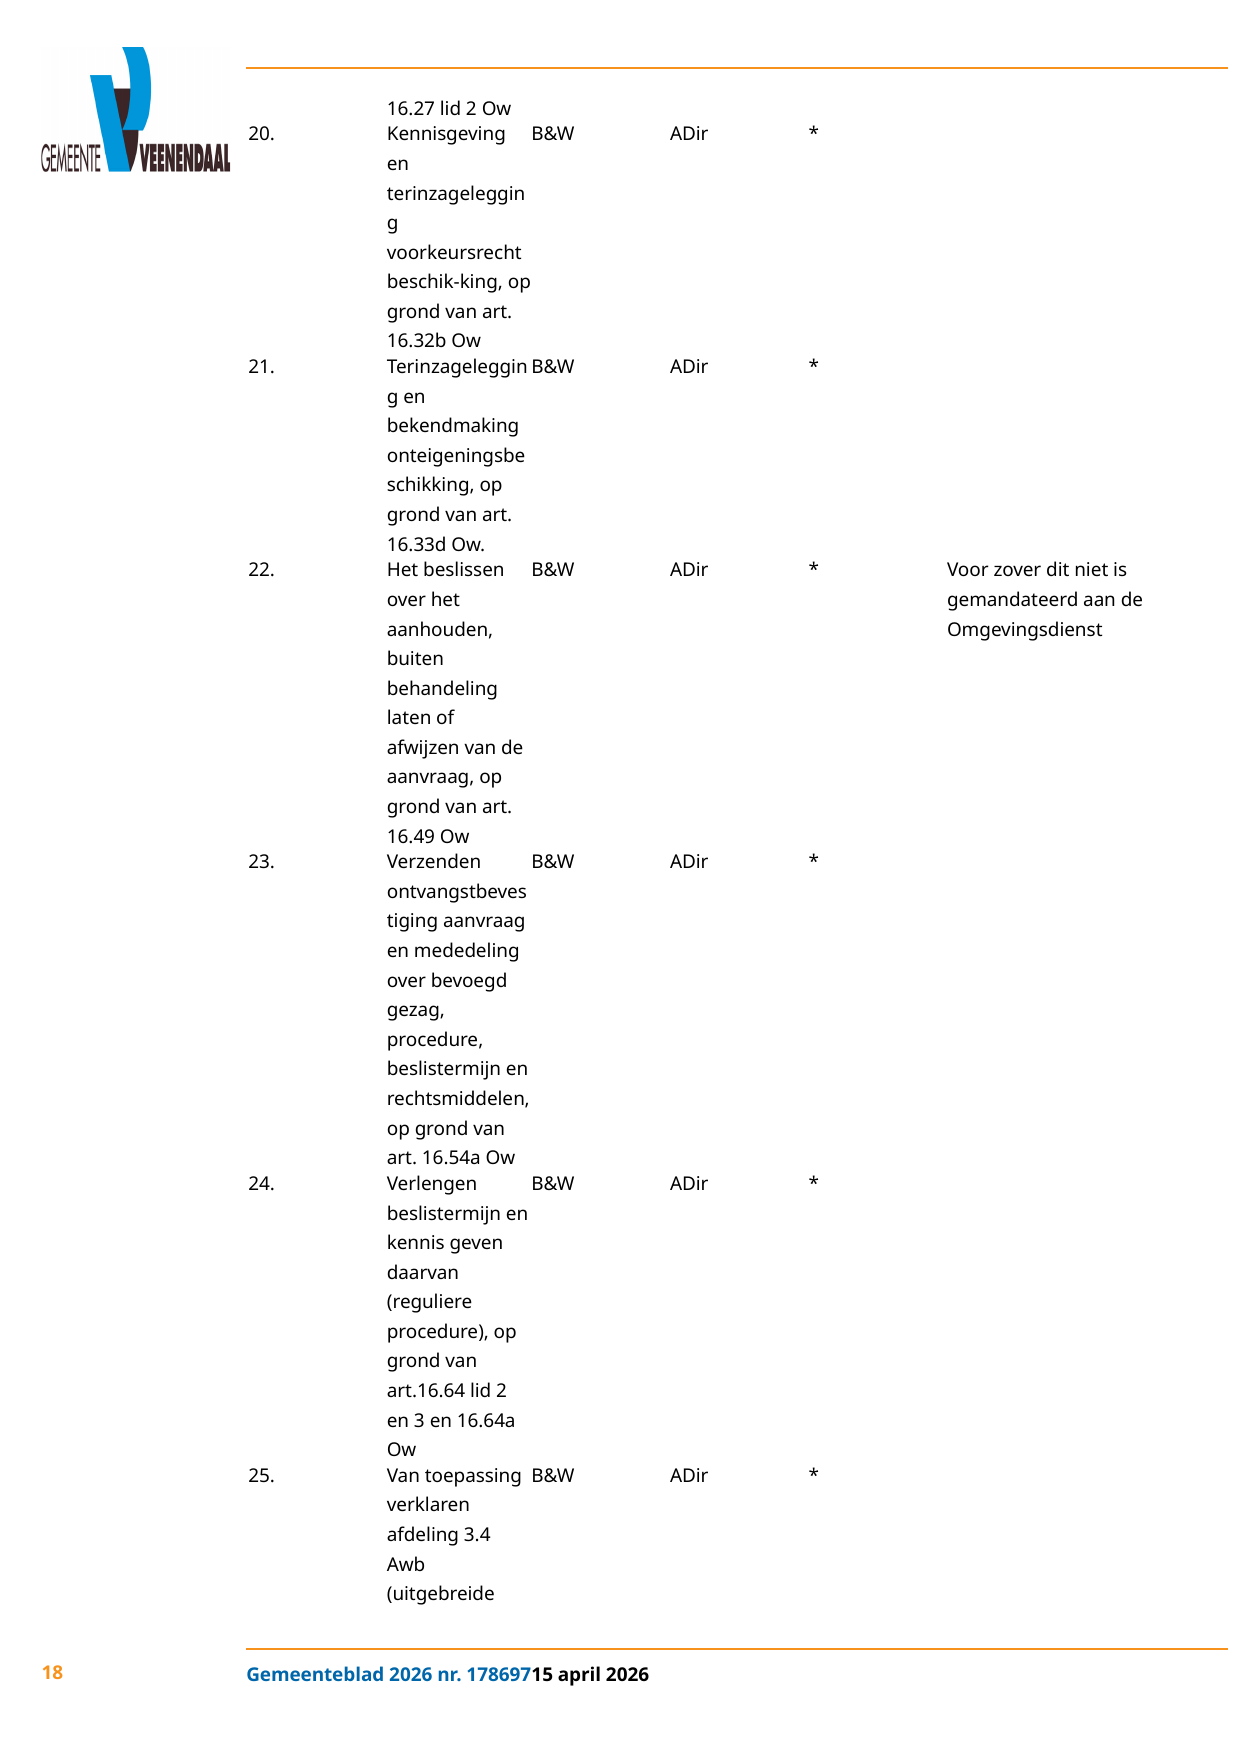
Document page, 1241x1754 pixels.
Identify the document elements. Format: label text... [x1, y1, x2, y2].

table_cell * [808, 849, 947, 1170]
table_cell Kennisgeving en terinzagelegging voorkeursrechtbeschik-king, op grond van art. 16.32b Ow [387, 121, 531, 353]
table_cell * [808, 353, 947, 557]
table_cell [947, 849, 1152, 1170]
table_cell Voor zover dit niet is gemandateerd aan de Omgevingsdienst [947, 557, 1152, 848]
table_cell [670, 95, 808, 121]
table_cell [947, 95, 1152, 121]
table_cell ADir [670, 1462, 808, 1606]
table_cell B&W [531, 557, 670, 848]
table_cell [531, 95, 670, 121]
table_cell ADir [670, 353, 808, 557]
table_cell 24. [248, 1170, 387, 1462]
table_cell B&W [531, 1462, 670, 1606]
table_cell [947, 1170, 1152, 1462]
table_cell * [808, 1462, 947, 1606]
table_cell 20. [248, 121, 387, 353]
table_cell Verzenden ontvangstbevestiging aanvraag en mededeling over bevoegd gezag, procedure, beslistermijn en rechtsmiddelen, op grond van art. 16.54a Ow [387, 849, 531, 1170]
table_cell Terinzagelegging en bekendmaking onteigeningsbeschikking, op grond van art. 16.33d Ow. [387, 353, 531, 557]
table_cell * [808, 1170, 947, 1462]
table_cell Het beslissen over het aanhouden, buiten behandeling laten of afwijzen van de aanvraag, op grond van art. 16.49 Ow [387, 557, 531, 848]
table_cell ADir [670, 557, 808, 848]
table_cell 16.27 lid 2 Ow [387, 95, 531, 121]
table_cell [947, 1462, 1152, 1606]
table_cell B&W [531, 1170, 670, 1462]
table_cell B&W [531, 849, 670, 1170]
table_cell ADir [670, 849, 808, 1170]
table_cell * [808, 557, 947, 848]
table_cell 22. [248, 557, 387, 848]
table_cell Van toepassing verklaren afdeling 3.4 Awb (uitgebreide [387, 1462, 531, 1606]
table_cell [248, 95, 387, 121]
table_cell [947, 121, 1152, 353]
table_cell 21. [248, 353, 387, 557]
table_cell 23. [248, 849, 387, 1170]
picture [123, 47, 231, 172]
table_cell ADir [670, 121, 808, 353]
table_cell 25. [248, 1462, 387, 1606]
table_cell [808, 95, 947, 121]
table_cell B&W [531, 353, 670, 557]
table_cell Verlengen beslistermijn en kennis geven daarvan (reguliere procedure), op grond van art.16.64 lid 2 en 3 en 16.64a Ow [387, 1170, 531, 1462]
table_cell * [808, 121, 947, 353]
table_cell B&W [531, 121, 670, 353]
table_cell [947, 353, 1152, 557]
picture [41, 47, 130, 172]
table_cell ADir [670, 1170, 808, 1462]
